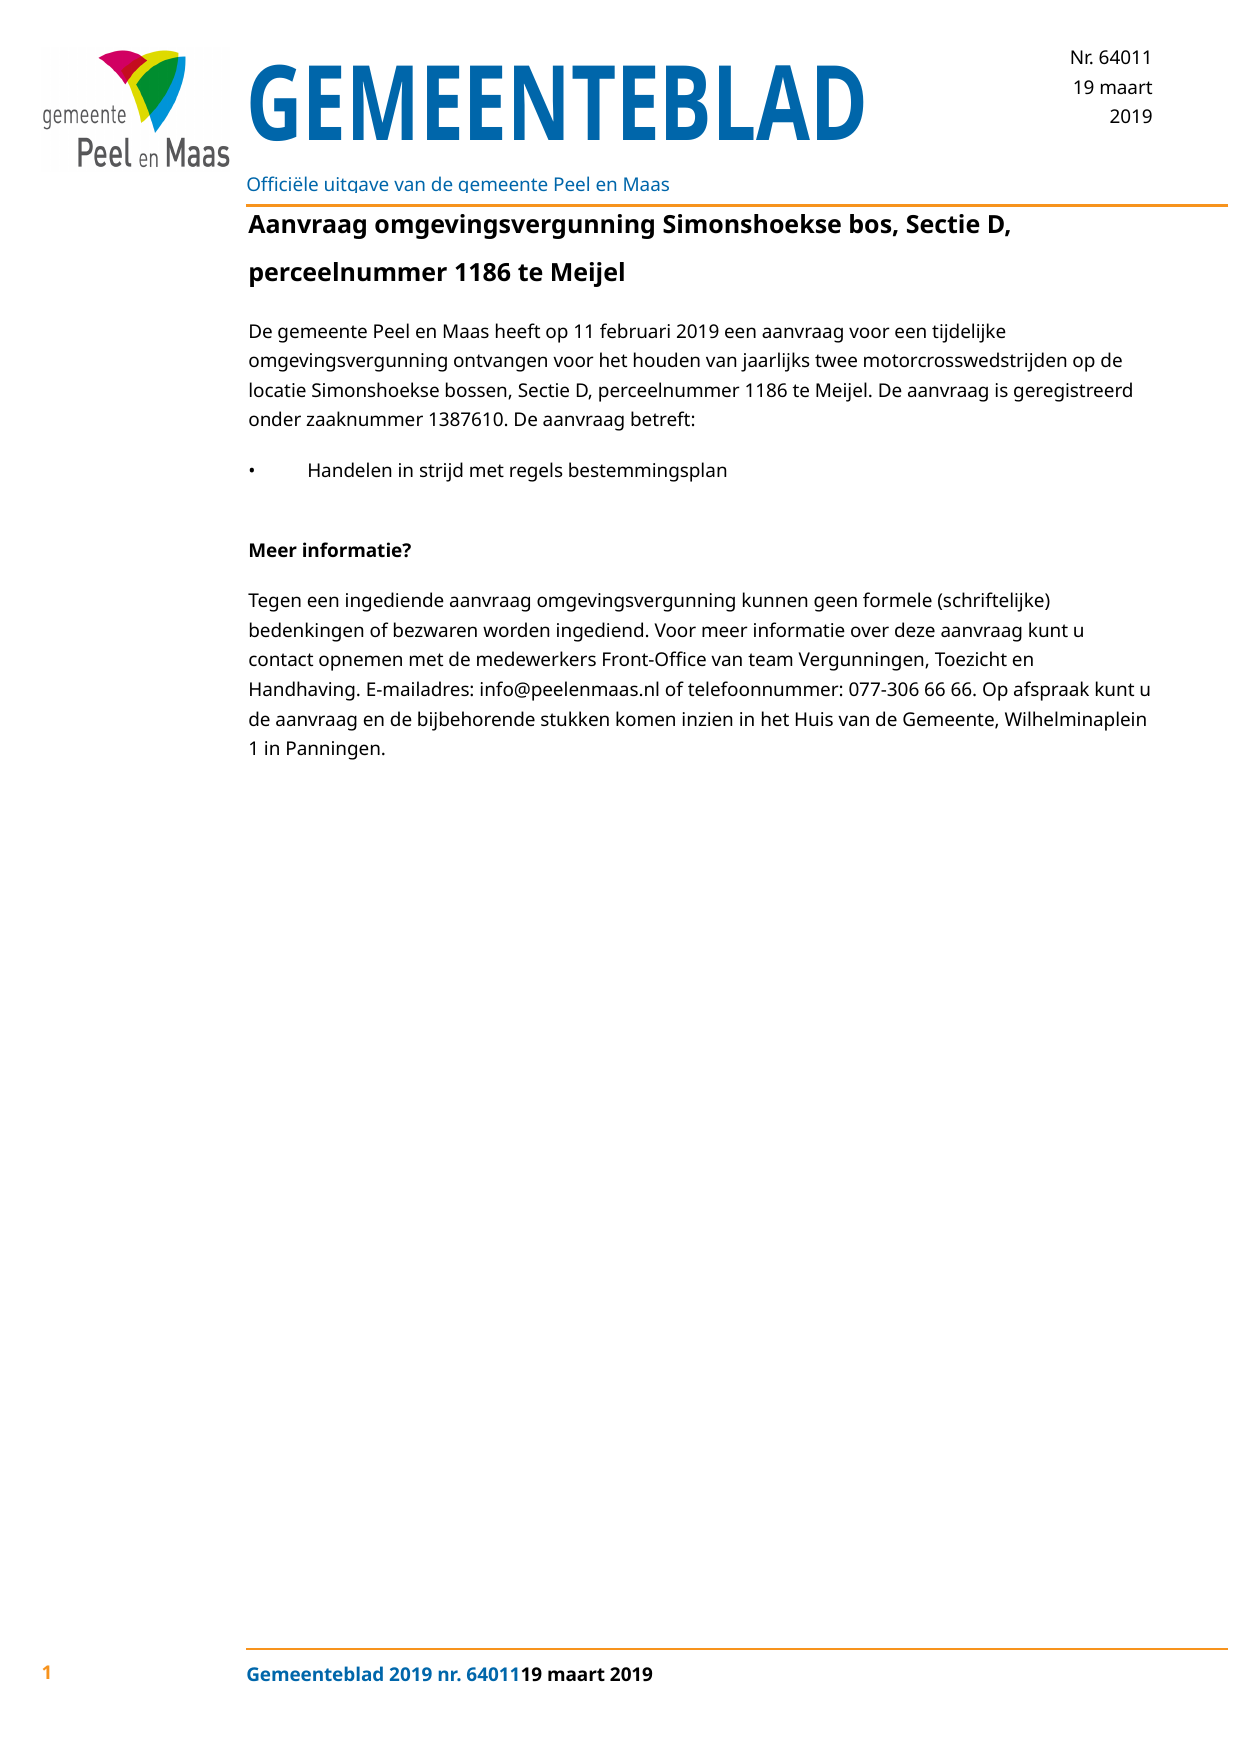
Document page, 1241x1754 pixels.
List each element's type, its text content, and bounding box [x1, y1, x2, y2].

text Tegen een ingediende aanvraag omgevingsvergunning kunnen geen formele (schriftelijke) bedenkingen of bezwaren worden ingediend. Voor meer informatie over deze aanvraag kunt u contact opnemen met de medewerkers Front-Office van team Vergunningen, Toezicht en Handhaving. E-mailadres: info@peelenmaas.nl of telefoonnummer: 077-306 66 66. Op afspraak kunt u de aanvraag en de bijbehorende stukken komen inzien in het Huis van de Gemeente, Wilhelminaplein 1 in Panningen. [248, 587, 1152, 761]
list Handelen in strijd met regels bestemmingsplan [248, 457, 1152, 483]
text De gemeente Peel en Maas heeft op 11 februari 2019 een aanvraag voor een tijdelijke omgevingsvergunning ontvangen voor het houden van jaarlijks twee motorcrosswedstrijden op de locatie Simonshoekse bossen, Sectie D, perceelnummer 1186 te Meijel. De aanvraag is geregistreerd onder zaaknummer 1387610. De aanvraag betreft: [248, 318, 1152, 432]
text Aanvraag omgevingsvergunning Simonshoekse bos, Sectie D, perceelnummer 1186 te Meijel [248, 207, 1152, 288]
picture [41, 47, 231, 172]
text Meer informatie? [248, 537, 1152, 563]
